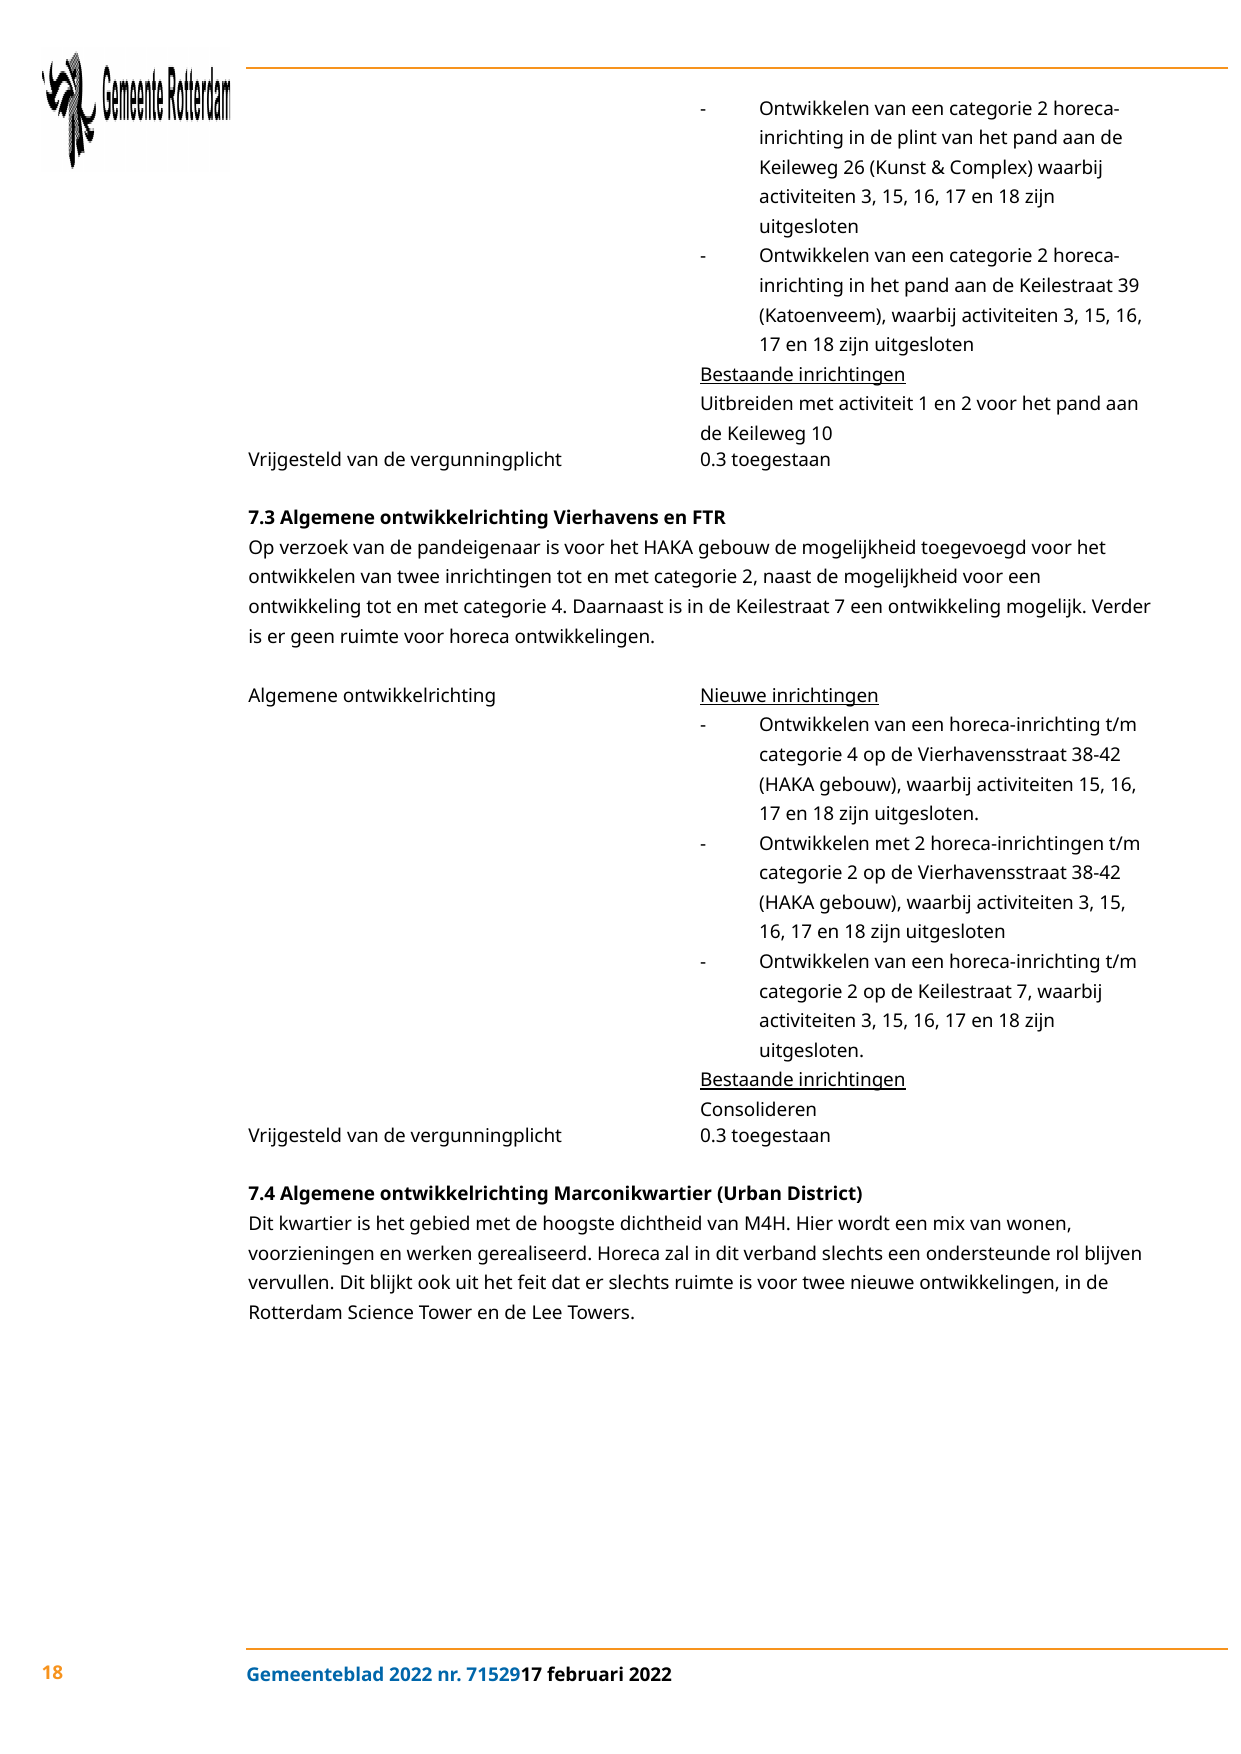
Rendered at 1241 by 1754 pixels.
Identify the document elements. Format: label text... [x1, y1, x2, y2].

text 7.3 Algemene ontwikkelrichting Vierhavens en FTR [248, 504, 1152, 530]
picture [41, 47, 231, 172]
table_cell 0.3 toegestaan [700, 446, 1152, 472]
table_header [248, 95, 700, 446]
table_cell 0.3 toegestaan [700, 1122, 1152, 1148]
table_header Nieuwe inrichtingen Ontwikkelen van een horeca-inrichting t/m categorie 4 op de Vierhavensstraat 38-42 (HAKA gebouw), waarbij activiteiten 15, 16, 17 en 18 zijn uitgesloten. Ontwikkelen met 2 horeca-inrichtingen t/m categorie 2 op de Vierhavensstraat 38-42 (HAKA gebouw), waarbij activiteiten 3, 15, 16, 17 en 18 zijn uitgesloten Ontwikkelen van een horeca-inrichting t/m categorie 2 op de Keilestraat 7, waarbij activiteiten 3, 15, 16, 17 en 18 zijn uitgesloten. Bestaande inrichtingen Consolideren [700, 682, 1152, 1122]
table_header Algemene ontwikkelrichting [248, 682, 700, 1122]
table_header Ontwikkelen van een categorie 2 horeca-inrichting in de plint van het pand aan de Keileweg 26 (Kunst & Complex) waarbij activiteiten 3, 15, 16, 17 en 18 zijn uitgesloten Ontwikkelen van een categorie 2 horeca-inrichting in het pand aan de Keilestraat 39 (Katoenveem), waarbij activiteiten 3, 15, 16, 17 en 18 zijn uitgesloten Bestaande inrichtingen Uitbreiden met activiteit 1 en 2 voor het pand aan de Keileweg 10 [700, 95, 1152, 446]
text Dit kwartier is het gebied met de hoogste dichtheid van M4H. Hier wordt een mix van wonen, voorzieningen en werken gerealiseerd. Horeca zal in dit verband slechts een ondersteunde rol blijven vervullen. Dit blijkt ook uit het feit dat er slechts ruimte is voor twee nieuwe ontwikkelingen, in de Rotterdam Science Tower en de Lee Towers. [248, 1210, 1152, 1324]
text 7.4 Algemene ontwikkelrichting Marconikwartier (Urban District) [248, 1181, 1152, 1206]
table_cell Vrijgesteld van de vergunningplicht [248, 1122, 700, 1148]
text Op verzoek van de pandeigenaar is voor het HAKA gebouw de mogelijkheid toegevoegd voor het ontwikkelen van twee inrichtingen tot en met categorie 2, naast de mogelijkheid voor een ontwikkeling tot en met categorie 4. Daarnaast is in de Keilestraat 7 een ontwikkeling mogelijk. Verder is er geen ruimte voor horeca ontwikkelingen. [248, 534, 1152, 648]
table_cell Vrijgesteld van de vergunningplicht [248, 446, 700, 472]
